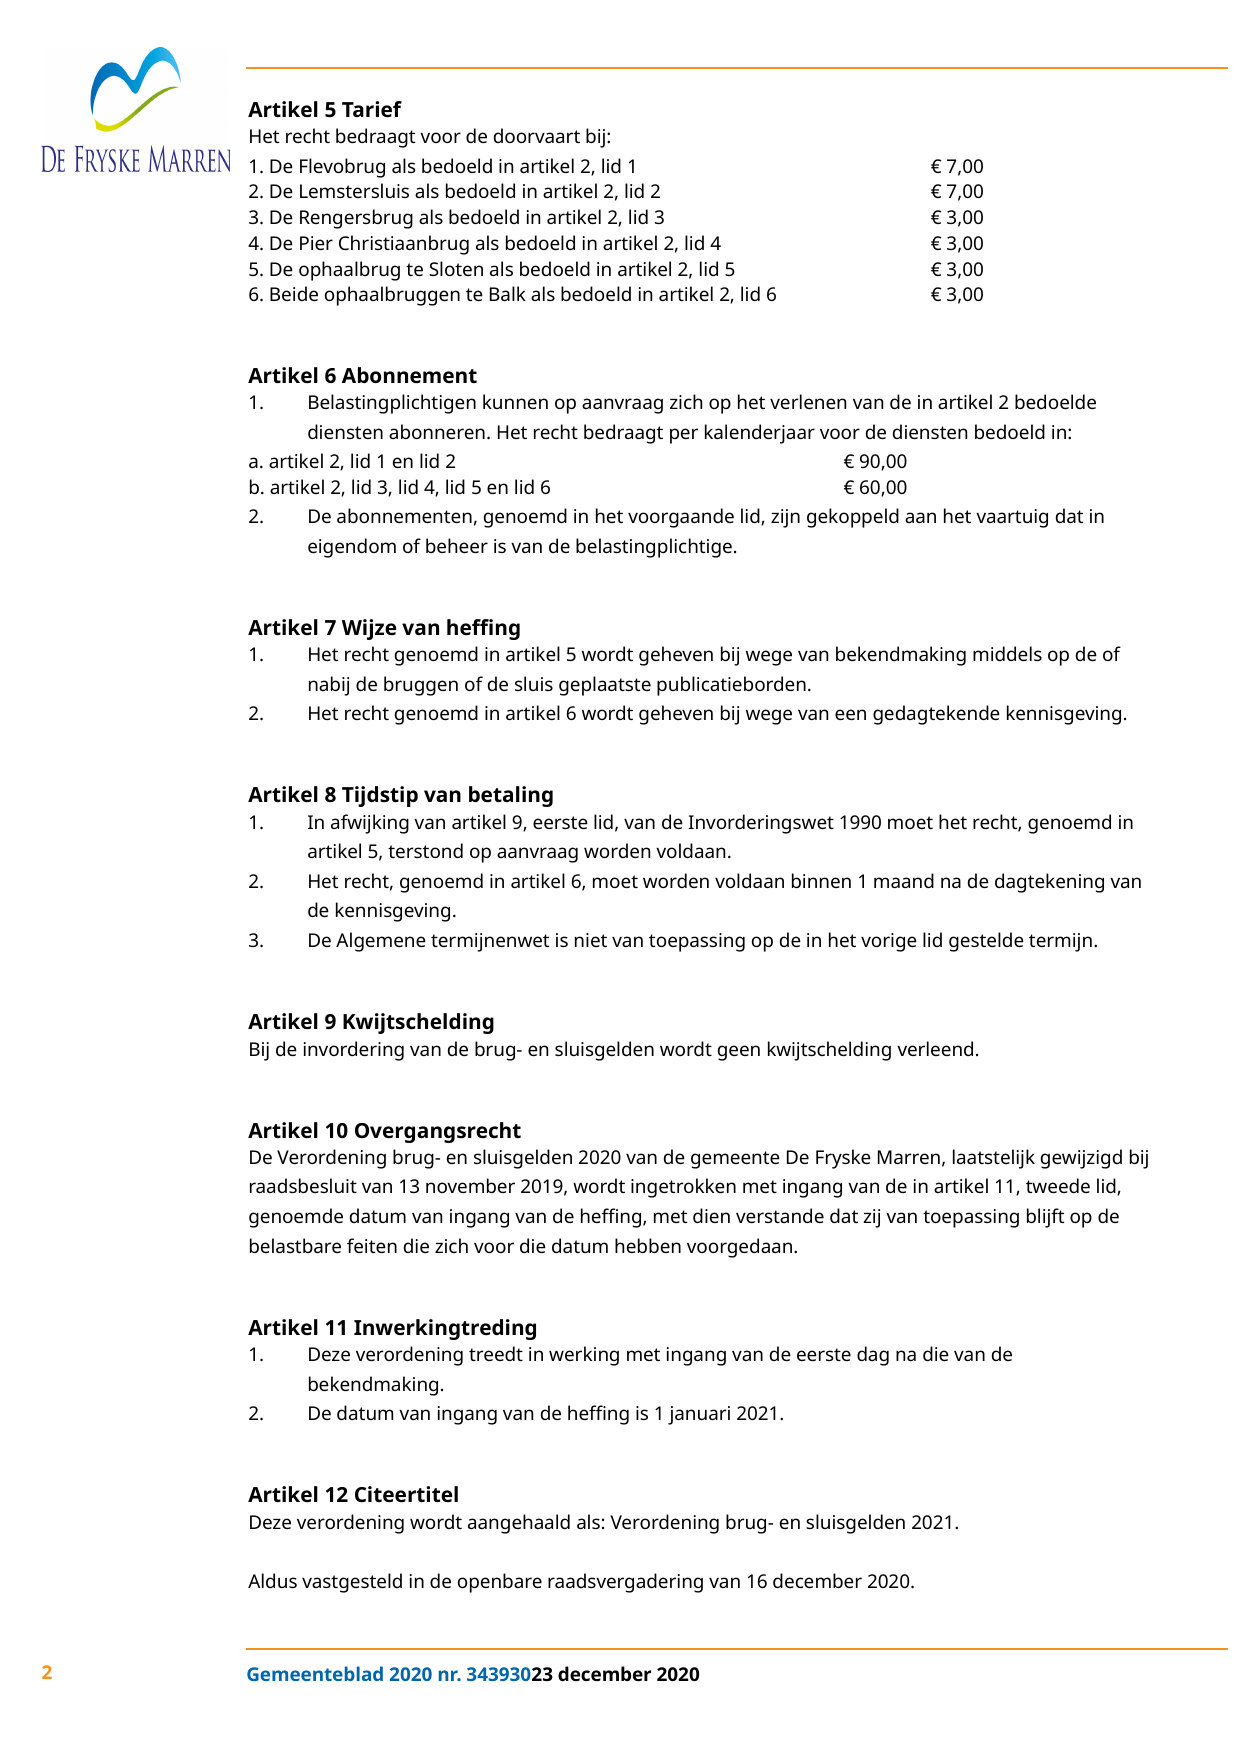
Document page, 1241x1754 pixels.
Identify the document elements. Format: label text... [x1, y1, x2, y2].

list De datum van ingang van de heffing is 1 januari 2021. [248, 1401, 1152, 1426]
table_header € 7,00 [931, 153, 1152, 179]
list De Algemene termijnenwet is niet van toepassing op de in het vorige lid gestelde termijn. [248, 927, 1152, 953]
text Artikel 6 Abonnement [248, 361, 1152, 389]
text Het recht bedraagt voor de doorvaart bij: [248, 123, 1152, 149]
table_header € 90,00 [843, 449, 1152, 474]
table_cell € 3,00 [931, 256, 1152, 282]
list Deze verordening treedt in werking met ingang van de eerste dag na die van de bekendmaking. [248, 1341, 1152, 1397]
table_cell 2. De Lemstersluis als bedoeld in artikel 2, lid 2 [248, 179, 931, 204]
text Artikel 12 Citeertitel [248, 1481, 1152, 1509]
text Bij de invordering van de brug- en sluisgelden wordt geen kwijtschelding verleend. [248, 1036, 1152, 1061]
list In afwijking van artikel 9, eerste lid, van de Invorderingswet 1990 moet het recht, genoemd in artikel 5, terstond op aanvraag worden voldaan. [248, 809, 1152, 864]
table_header 1. De Flevobrug als bedoeld in artikel 2, lid 1 [248, 153, 931, 179]
text Artikel 10 Overgangsrecht [248, 1116, 1152, 1144]
list De abonnementen, genoemd in het voorgaande lid, zijn gekoppeld aan het vaartuig dat in eigendom of beheer is van de belastingplichtige. [248, 503, 1152, 559]
table_cell b. artikel 2, lid 3, lid 4, lid 5 en lid 6 [248, 474, 843, 500]
text Artikel 7 Wijze van heffing [248, 613, 1152, 641]
text De Verordening brug- en sluisgelden 2020 van de gemeente De Fryske Marren, laatstelijk gewijzigd bij raadsbesluit van 13 november 2019, wordt ingetrokken met ingang van de in artikel 11, tweede lid, genoemde datum van ingang van de heffing, met dien verstande dat zij van toepassing blijft op de belastbare feiten die zich voor die datum hebben voorgedaan. [248, 1144, 1152, 1259]
table_cell € 7,00 [931, 179, 1152, 204]
table_cell € 3,00 [931, 230, 1152, 256]
list Het recht genoemd in artikel 5 wordt geheven bij wege van bekendmaking middels op de of nabij de bruggen of de sluis geplaatste publicatieborden. [248, 641, 1152, 697]
table_cell 4. De Pier Christiaanbrug als bedoeld in artikel 2, lid 4 [248, 230, 931, 256]
table_cell 5. De ophaalbrug te Sloten als bedoeld in artikel 2, lid 5 [248, 256, 931, 282]
text Artikel 8 Tijdstip van betaling [248, 781, 1152, 809]
list Belastingplichtigen kunnen op aanvraag zich op het verlenen van de in artikel 2 bedoelde diensten abonneren. Het recht bedraagt per kalenderjaar voor de diensten bedoeld in: [248, 389, 1152, 445]
table_cell € 60,00 [843, 474, 1152, 500]
text Artikel 11 Inwerkingtreding [248, 1313, 1152, 1341]
table_header a. artikel 2, lid 1 en lid 2 [248, 449, 843, 474]
text Aldus vastgesteld in de openbare raadsvergadering van 16 december 2020. [248, 1568, 1152, 1594]
table_cell 3. De Rengersbrug als bedoeld in artikel 2, lid 3 [248, 204, 931, 230]
text Artikel 9 Kwijtschelding [248, 1007, 1152, 1036]
table_cell 6. Beide ophaalbruggen te Balk als bedoeld in artikel 2, lid 6 [248, 282, 931, 307]
table_cell € 3,00 [931, 204, 1152, 230]
text Artikel 5 Tarief [248, 95, 1152, 123]
list Het recht genoemd in artikel 6 wordt geheven bij wege van een gedagtekende kennisgeving. [248, 701, 1152, 726]
text Deze verordening wordt aangehaald als: Verordening brug- en sluisgelden 2021. [248, 1509, 1152, 1535]
table_cell € 3,00 [931, 282, 1152, 307]
picture [41, 47, 231, 172]
list Het recht, genoemd in artikel 6, moet worden voldaan binnen 1 maand na de dagtekening van de kennisgeving. [248, 868, 1152, 923]
